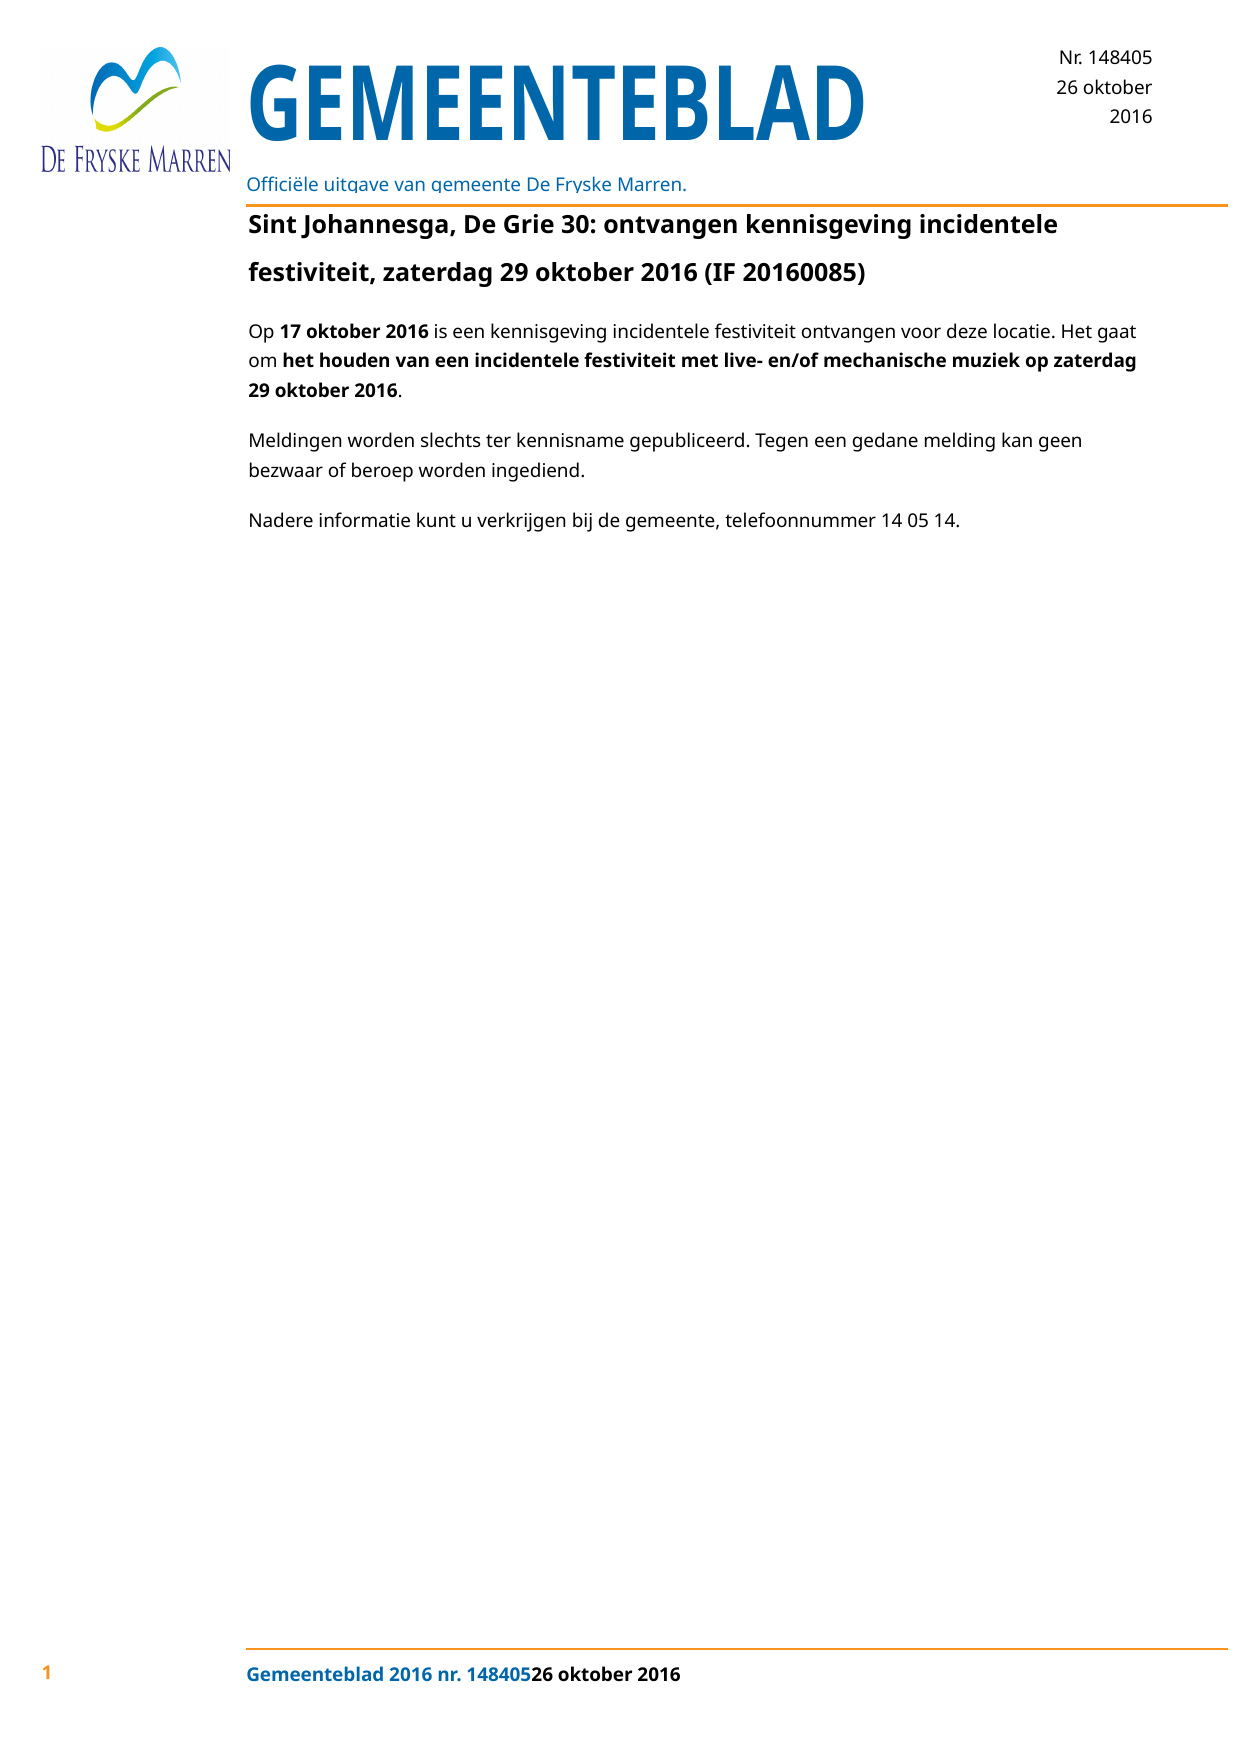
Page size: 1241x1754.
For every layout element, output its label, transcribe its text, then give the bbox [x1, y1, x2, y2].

picture [41, 47, 231, 172]
text Op 17 oktober 2016 is een kennisgeving incidentele festiviteit ontvangen voor deze locatie. Het gaat om het houden van een incidentele festiviteit met live- en/of mechanische muziek op zaterdag 29 oktober 2016. [248, 318, 1152, 403]
text Sint Johannesga, De Grie 30: ontvangen kennisgeving incidentele festiviteit, zaterdag 29 oktober 2016 (IF 20160085) [248, 207, 1152, 288]
text Nadere informatie kunt u verkrijgen bij de gemeente, telefoonnummer 14 05 14. [248, 507, 1152, 533]
text Meldingen worden slechts ter kennisname gepubliceerd. Tegen een gedane melding kan geen bezwaar of beroep worden ingediend. [248, 427, 1152, 483]
